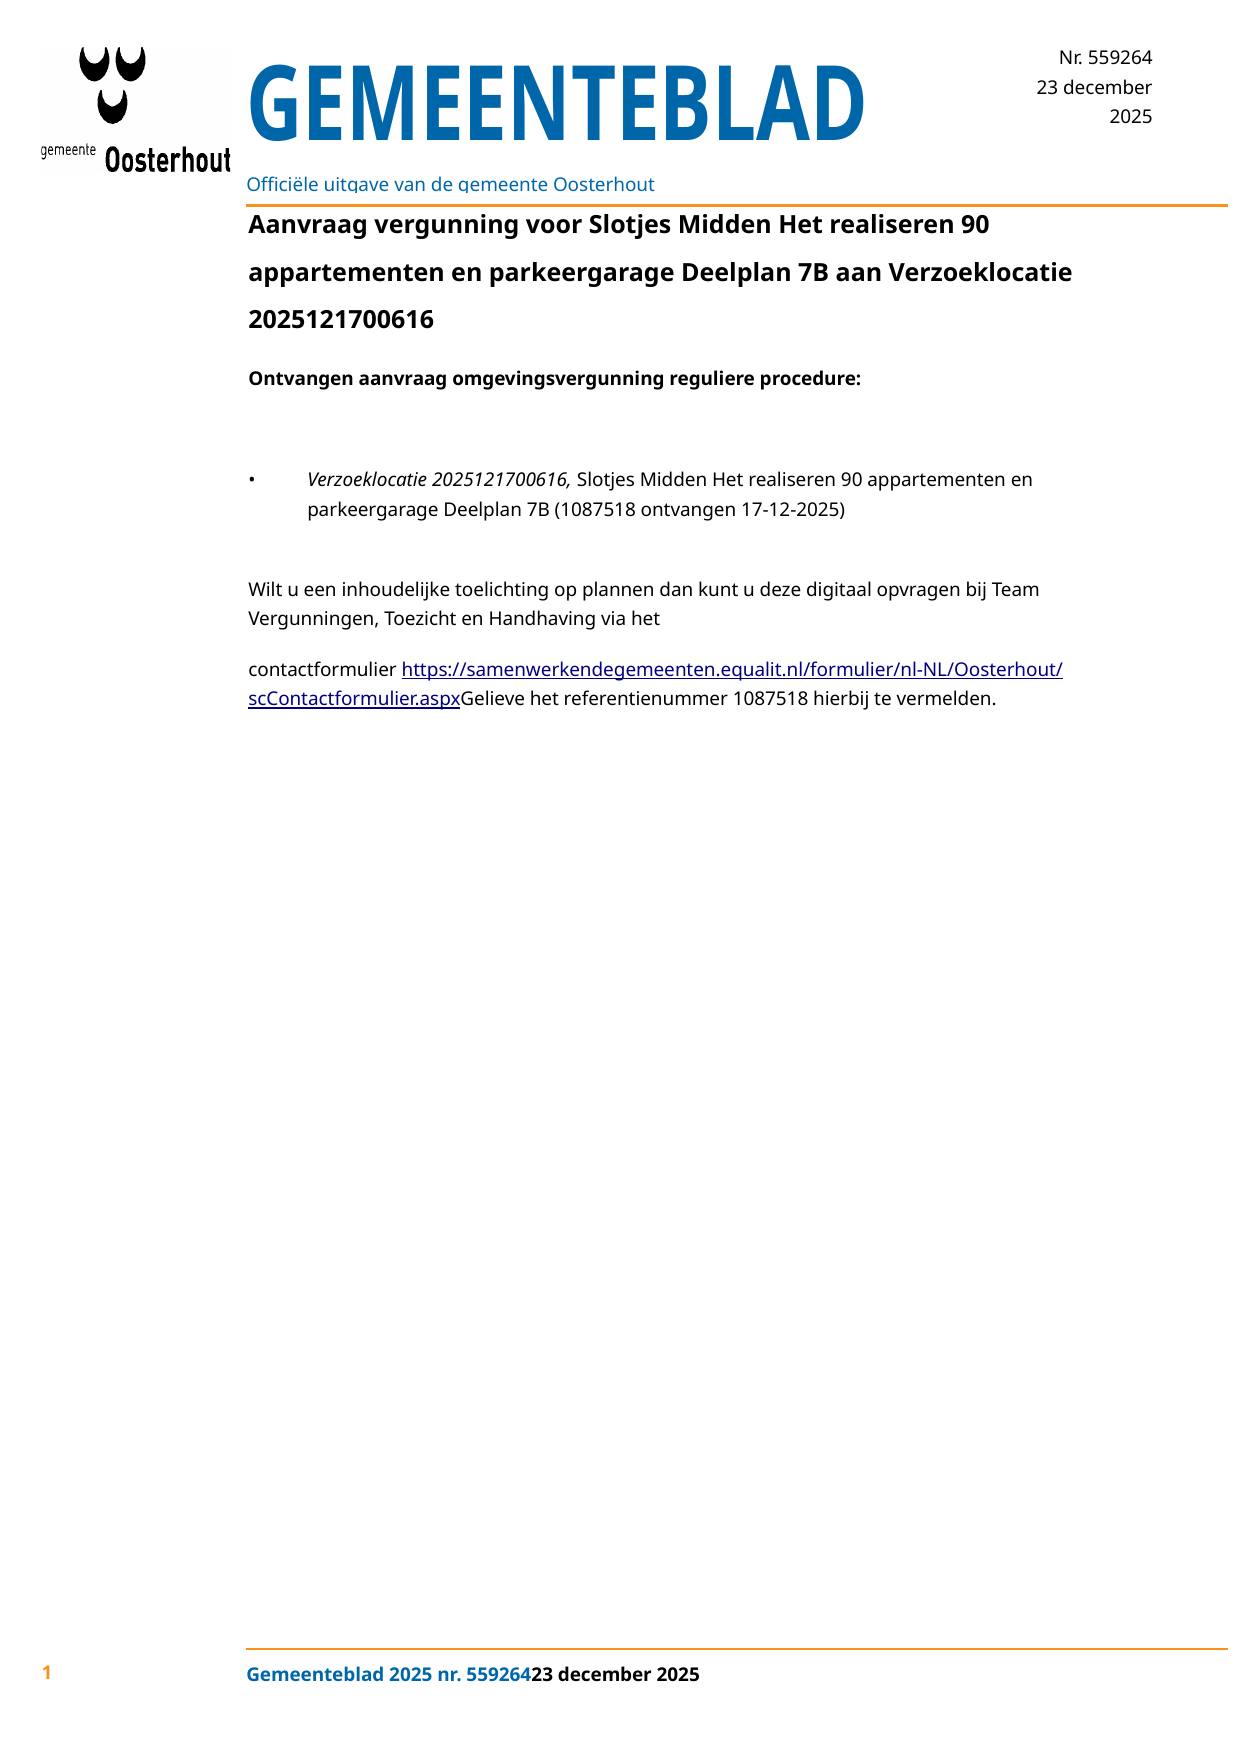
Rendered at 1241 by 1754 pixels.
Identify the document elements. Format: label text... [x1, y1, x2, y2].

picture [41, 47, 231, 172]
text contactformulier https://samenwerkendegemeenten.equalit.nl/formulier/nl-NL/Oosterhout/scContactformulier.aspxGelieve het referentienummer 1087518 hierbij te vermelden. [248, 656, 1152, 711]
list Verzoeklocatie 2025121700616, Slotjes Midden Het realiseren 90 appartementen en parkeergarage Deelplan 7B (1087518 ontvangen 17-12-2025) [248, 466, 1152, 522]
text Ontvangen aanvraag omgevingsvergunning reguliere procedure: [248, 366, 1152, 391]
text Aanvraag vergunning voor Slotjes Midden Het realiseren 90 appartementen en parkeergarage Deelplan 7B aan Verzoeklocatie 2025121700616 [248, 207, 1152, 336]
text Wilt u een inhoudelijke toelichting op plannen dan kunt u deze digitaal opvragen bij Team Vergunningen, Toezicht en Handhaving via het [248, 576, 1152, 631]
